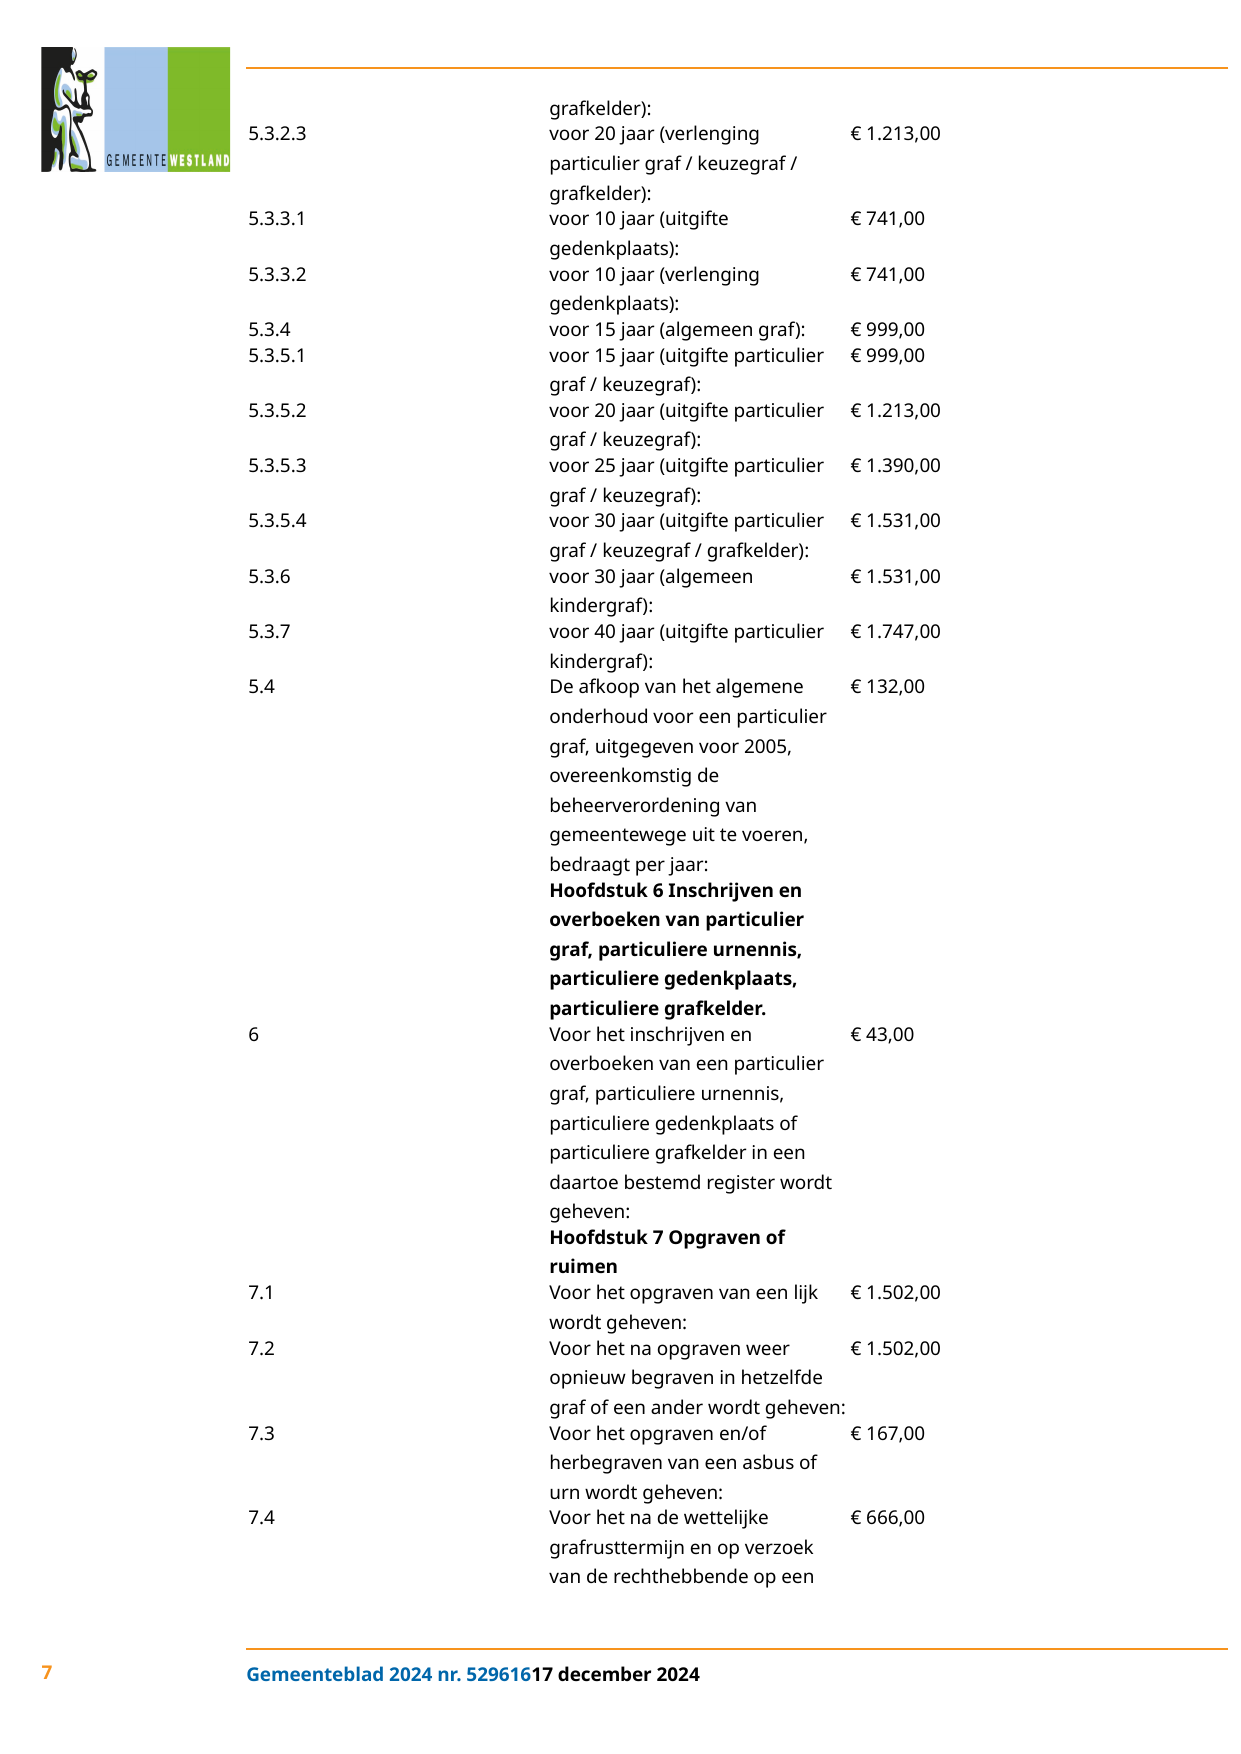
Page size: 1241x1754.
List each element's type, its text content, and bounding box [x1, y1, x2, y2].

table_cell € 741,00 [850, 261, 1152, 316]
table_cell 7.2 [248, 1335, 549, 1420]
table_cell 5.3.5.2 [248, 397, 549, 452]
table_cell € 1.213,00 [850, 121, 1152, 205]
table_cell grafkelder): [549, 95, 850, 121]
table_cell € 666,00 [850, 1505, 1152, 1589]
table_cell Voor het na opgraven weer opnieuw begraven in hetzelfde graf of een ander wordt geheven: [549, 1335, 850, 1420]
table_cell Voor het inschrijven en overboeken van een particulier graf, particuliere urnennis, particuliere gedenkplaats of particuliere grafkelder in een daartoe bestemd register wordt geheven: [549, 1021, 850, 1224]
table_cell Hoofdstuk 6 Inschrijven en overboeken van particulier graf, particuliere urnennis, particuliere gedenkplaats, particuliere grafkelder. [549, 877, 850, 1021]
table_cell 5.3.2.3 [248, 121, 549, 205]
table_cell € 999,00 [850, 316, 1152, 342]
table_cell voor 10 jaar (verlenging gedenkplaats): [549, 261, 850, 316]
table_cell voor 20 jaar (uitgifte particulier graf / keuzegraf): [549, 397, 850, 452]
table_cell € 999,00 [850, 342, 1152, 397]
table_cell 6 [248, 1021, 549, 1224]
table_cell € 43,00 [850, 1021, 1152, 1224]
table_cell 5.3.3.2 [248, 261, 549, 316]
table_cell € 1.531,00 [850, 563, 1152, 618]
table_cell Voor het na de wettelijke grafrusttermijn en op verzoek van de rechthebbende op een [549, 1505, 850, 1589]
table_cell voor 25 jaar (uitgifte particulier graf / keuzegraf): [549, 453, 850, 508]
table_cell 5.4 [248, 674, 549, 877]
picture [41, 47, 231, 172]
table_cell Voor het opgraven en/of herbegraven van een asbus of urn wordt geheven: [549, 1420, 850, 1504]
table_cell € 1.502,00 [850, 1335, 1152, 1420]
table_cell € 1.747,00 [850, 618, 1152, 674]
table_cell € 167,00 [850, 1420, 1152, 1504]
table_cell 5.3.5.3 [248, 453, 549, 508]
table_cell 7.1 [248, 1280, 549, 1335]
table_cell € 132,00 [850, 674, 1152, 877]
table_cell € 741,00 [850, 205, 1152, 261]
table_cell Voor het opgraven van een lijk wordt geheven: [549, 1280, 850, 1335]
table_cell voor 20 jaar (verlenging particulier graf / keuzegraf / grafkelder): [549, 121, 850, 205]
table_cell 7.4 [248, 1505, 549, 1589]
table_cell 5.3.5.4 [248, 508, 549, 563]
table_cell 5.3.4 [248, 316, 549, 342]
table_cell Hoofdstuk 7 Opgraven of ruimen [549, 1224, 850, 1279]
table_cell [850, 95, 1152, 121]
table_cell [850, 877, 1152, 1021]
table_cell 5.3.3.1 [248, 205, 549, 261]
table_cell [248, 877, 549, 1021]
table_cell voor 30 jaar (algemeen kindergraf): [549, 563, 850, 618]
table_cell 5.3.6 [248, 563, 549, 618]
table_cell € 1.531,00 [850, 508, 1152, 563]
table_cell 5.3.7 [248, 618, 549, 674]
table_cell De afkoop van het algemene onderhoud voor een particulier graf, uitgegeven voor 2005, overeenkomstig de beheerverordening van gemeentewege uit te voeren, bedraagt per jaar: [549, 674, 850, 877]
table_cell voor 15 jaar (uitgifte particulier graf / keuzegraf): [549, 342, 850, 397]
table_cell [248, 95, 549, 121]
table_cell 7.3 [248, 1420, 549, 1504]
table_cell [248, 1224, 549, 1279]
table_cell voor 40 jaar (uitgifte particulier kindergraf): [549, 618, 850, 674]
table_cell [850, 1224, 1152, 1279]
table_cell voor 15 jaar (algemeen graf): [549, 316, 850, 342]
table_cell € 1.213,00 [850, 397, 1152, 452]
table_cell € 1.502,00 [850, 1280, 1152, 1335]
table_cell € 1.390,00 [850, 453, 1152, 508]
table_cell voor 30 jaar (uitgifte particulier graf / keuzegraf / grafkelder): [549, 508, 850, 563]
table_cell voor 10 jaar (uitgifte gedenkplaats): [549, 205, 850, 261]
table_cell 5.3.5.1 [248, 342, 549, 397]
